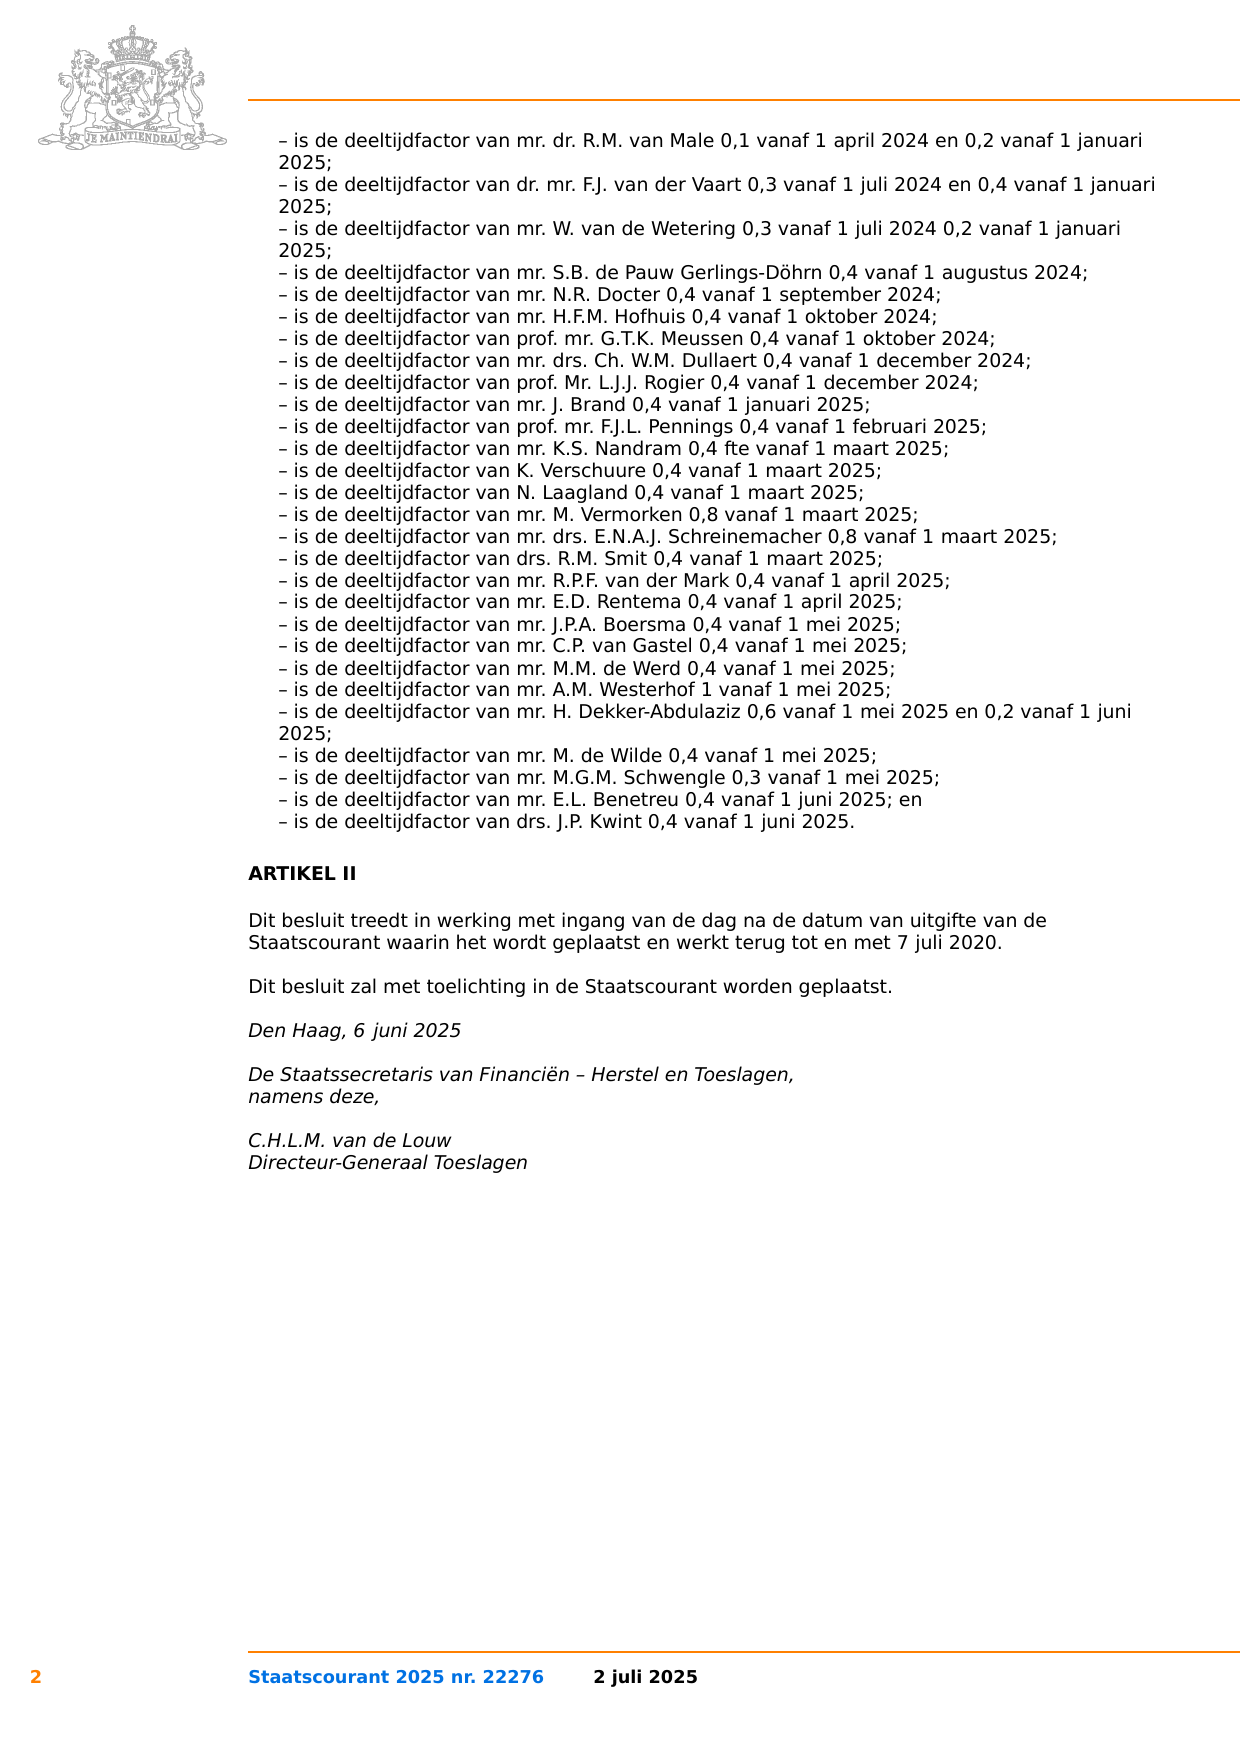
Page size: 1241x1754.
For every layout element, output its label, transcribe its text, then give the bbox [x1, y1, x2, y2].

text – is de deeltijdfactor van mr. K.S. Nandram 0,4 fte vanaf 1 maart 2025; [278, 438, 1163, 459]
text – is de deeltijdfactor van mr. drs. E.N.A.J. Schreinemacher 0,8 vanaf 1 maart 2025; [278, 526, 1163, 547]
subtitle ARTIKEL II [248, 863, 1163, 885]
text De Staatssecretaris van Financiën – Herstel en Toeslagen, namens deze, C.H.L.M. van de Louw Directeur-Generaal Toeslagen [248, 1064, 1163, 1174]
picture [38, 25, 227, 150]
text – is de deeltijdfactor van mr. E.D. Rentema 0,4 vanaf 1 april 2025; [278, 591, 1163, 613]
text – is de deeltijdfactor van mr. H.F.M. Hofhuis 0,4 vanaf 1 oktober 2024; [278, 306, 1163, 328]
text – is de deeltijdfactor van drs. R.M. Smit 0,4 vanaf 1 maart 2025; [278, 547, 1163, 569]
text – is de deeltijdfactor van mr. W. van de Wetering 0,3 vanaf 1 juli 2024 0,2 vanaf 1 januari 2025; [278, 218, 1163, 262]
text – is de deeltijdfactor van mr. J. Brand 0,4 vanaf 1 januari 2025; [278, 394, 1163, 416]
text – is de deeltijdfactor van mr. M. Vermorken 0,8 vanaf 1 maart 2025; [278, 503, 1163, 526]
text – is de deeltijdfactor van mr. H. Dekker-Abdulaziz 0,6 vanaf 1 mei 2025 en 0,2 vanaf 1 juni 2025; [278, 701, 1163, 745]
text – is de deeltijdfactor van mr. C.P. van Gastel 0,4 vanaf 1 mei 2025; [278, 635, 1163, 657]
text – is de deeltijdfactor van mr. M. de Wilde 0,4 vanaf 1 mei 2025; [278, 745, 1163, 767]
text Den Haag, 6 juni 2025 [248, 1020, 1163, 1042]
text – is de deeltijdfactor van N. Laagland 0,4 vanaf 1 maart 2025; [278, 482, 1163, 503]
text Dit besluit zal met toelichting in de Staatscourant worden geplaatst. [248, 976, 1163, 998]
text – is de deeltijdfactor van mr. J.P.A. Boersma 0,4 vanaf 1 mei 2025; [278, 613, 1163, 635]
text – is de deeltijdfactor van prof. mr. G.T.K. Meussen 0,4 vanaf 1 oktober 2024; [278, 328, 1163, 350]
text Dit besluit treedt in werking met ingang van de dag na de datum van uitgifte van de Staatscourant waarin het wordt geplaatst en werkt terug tot en met 7 juli 2020. [248, 910, 1163, 954]
text – is de deeltijdfactor van mr. M.G.M. Schwengle 0,3 vanaf 1 mei 2025; [278, 767, 1163, 789]
text – is de deeltijdfactor van mr. drs. Ch. W.M. Dullaert 0,4 vanaf 1 december 2024; [278, 350, 1163, 372]
text – is de deeltijdfactor van mr. M.M. de Werd 0,4 vanaf 1 mei 2025; [278, 657, 1163, 679]
text – is de deeltijdfactor van mr. dr. R.M. van Male 0,1 vanaf 1 april 2024 en 0,2 vanaf 1 januari 2025; [278, 130, 1163, 174]
text – is de deeltijdfactor van mr. R.P.F. van der Mark 0,4 vanaf 1 april 2025; [278, 569, 1163, 591]
text – is de deeltijdfactor van K. Verschuure 0,4 vanaf 1 maart 2025; [278, 459, 1163, 482]
text – is de deeltijdfactor van mr. E.L. Benetreu 0,4 vanaf 1 juni 2025; en [278, 789, 1163, 811]
text – is de deeltijdfactor van prof. mr. F.J.L. Pennings 0,4 vanaf 1 februari 2025; [278, 416, 1163, 438]
text – is de deeltijdfactor van dr. mr. F.J. van der Vaart 0,3 vanaf 1 juli 2024 en 0,4 vanaf 1 januari 2025; [278, 174, 1163, 218]
text – is de deeltijdfactor van mr. S.B. de Pauw Gerlings-Döhrn 0,4 vanaf 1 augustus 2024; [278, 262, 1163, 284]
text – is de deeltijdfactor van mr. N.R. Docter 0,4 vanaf 1 september 2024; [278, 284, 1163, 306]
text – is de deeltijdfactor van prof. Mr. L.J.J. Rogier 0,4 vanaf 1 december 2024; [278, 372, 1163, 394]
text – is de deeltijdfactor van mr. A.M. Westerhof 1 vanaf 1 mei 2025; [278, 679, 1163, 701]
text – is de deeltijdfactor van drs. J.P. Kwint 0,4 vanaf 1 juni 2025. [278, 811, 1163, 833]
